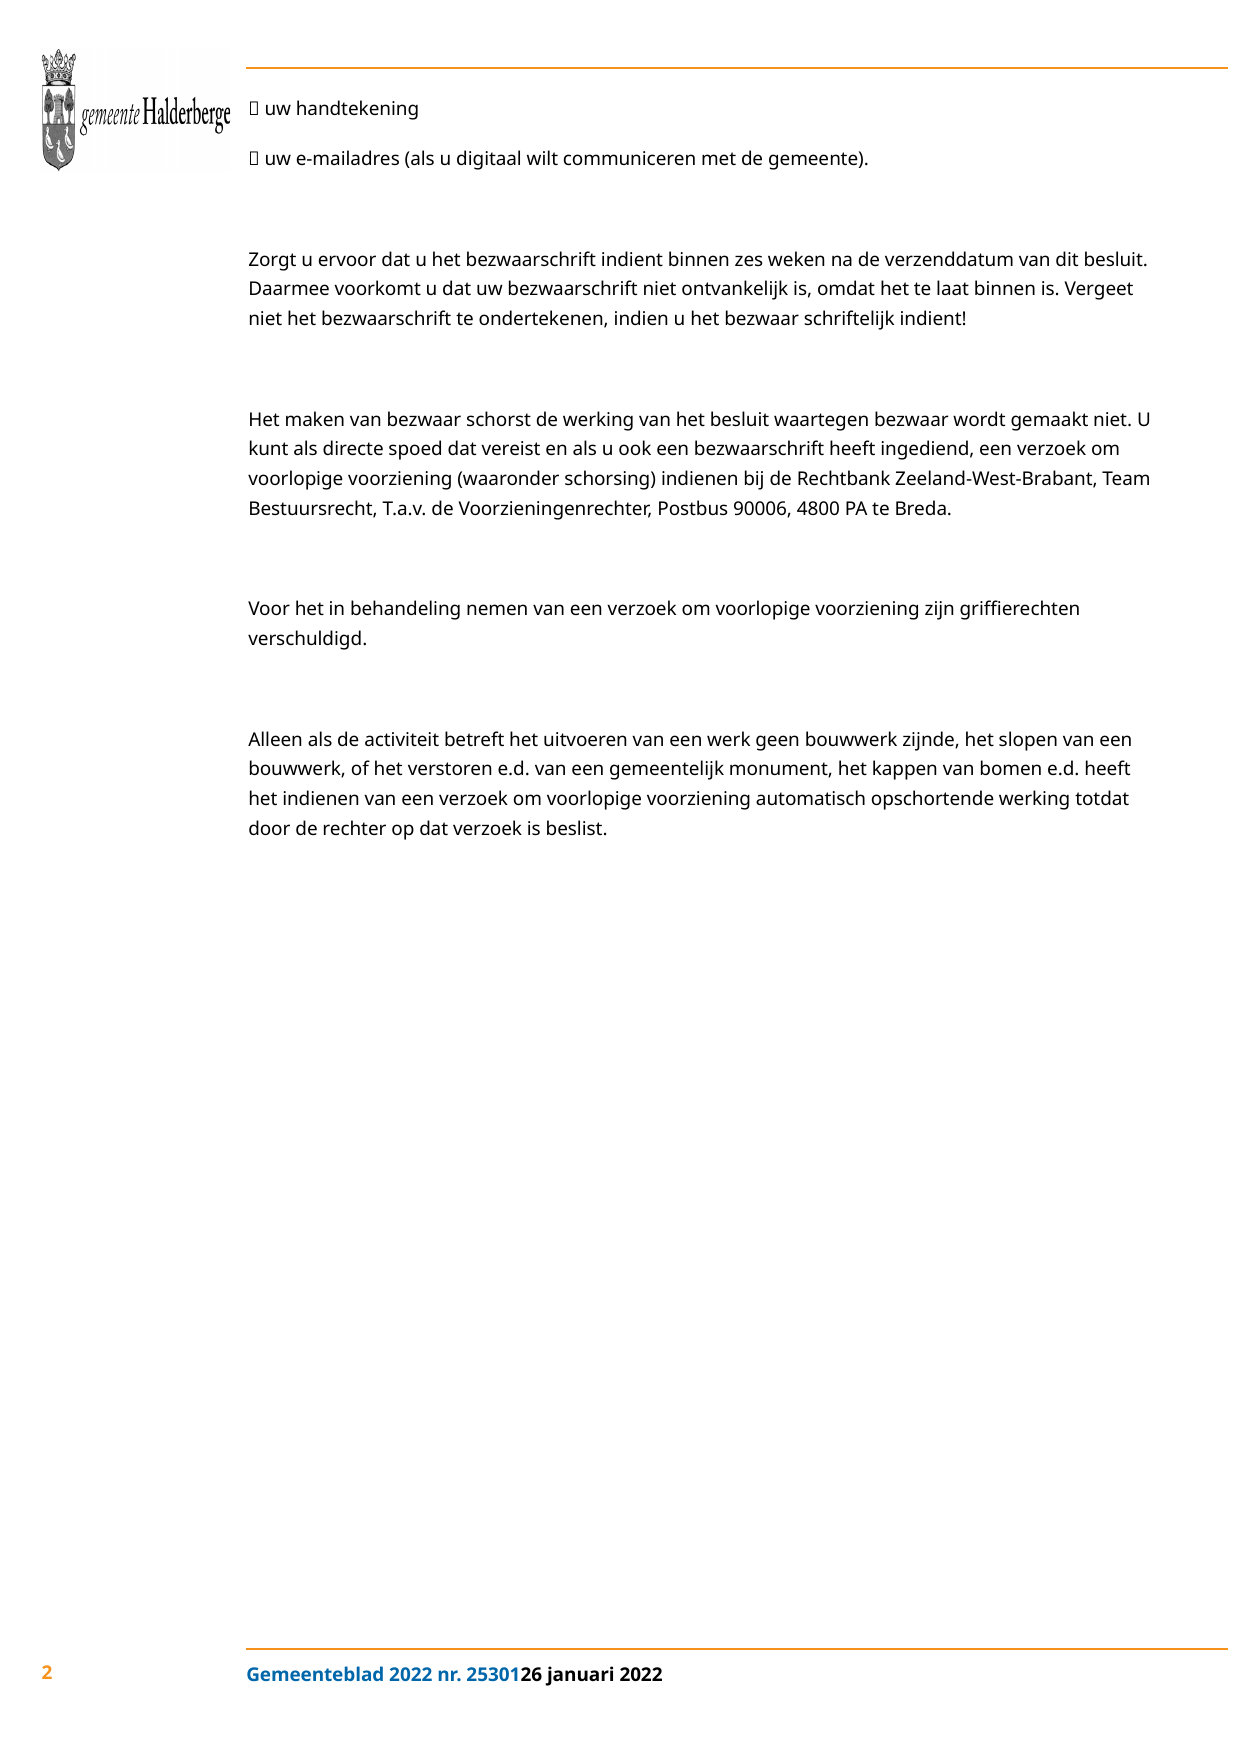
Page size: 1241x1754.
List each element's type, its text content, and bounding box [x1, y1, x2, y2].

text Voor het in behandeling nemen van een verzoek om voorlopige voorziening zijn griffierechten verschuldigd. [248, 596, 1152, 651]
text Zorgt u ervoor dat u het bezwaarschrift indient binnen zes weken na de verzenddatum van dit besluit. Daarmee voorkomt u dat uw bezwaarschrift niet ontvankelijk is, omdat het te laat binnen is. Vergeet niet het bezwaarschrift te ondertekenen, indien u het bezwaar schriftelijk indient! [248, 246, 1152, 331]
text  uw handtekening [248, 95, 1152, 121]
text Alleen als de activiteit betreft het uitvoeren van een werk geen bouwwerk zijnde, het slopen van een bouwwerk, of het verstoren e.d. van een gemeentelijk monument, het kappen van bomen e.d. heeft het indienen van een verzoek om voorlopige voorziening automatisch opschortende werking totdat door de rechter op dat verzoek is beslist. [248, 726, 1152, 841]
text Het maken van bezwaar schorst de werking van het besluit waartegen bezwaar wordt gemaakt niet. U kunt als directe spoed dat vereist en als u ook een bezwaarschrift heeft ingediend, een verzoek om voorlopige voorziening (waaronder schorsing) indienen bij de Rechtbank Zeeland-West-Brabant, Team Bestuursrecht, T.a.v. de Voorzieningenrechter, Postbus 90006, 4800 PA te Breda. [248, 406, 1152, 521]
text  uw e-mailadres (als u digitaal wilt communiceren met de gemeente). [248, 145, 1152, 171]
picture [41, 47, 231, 172]
